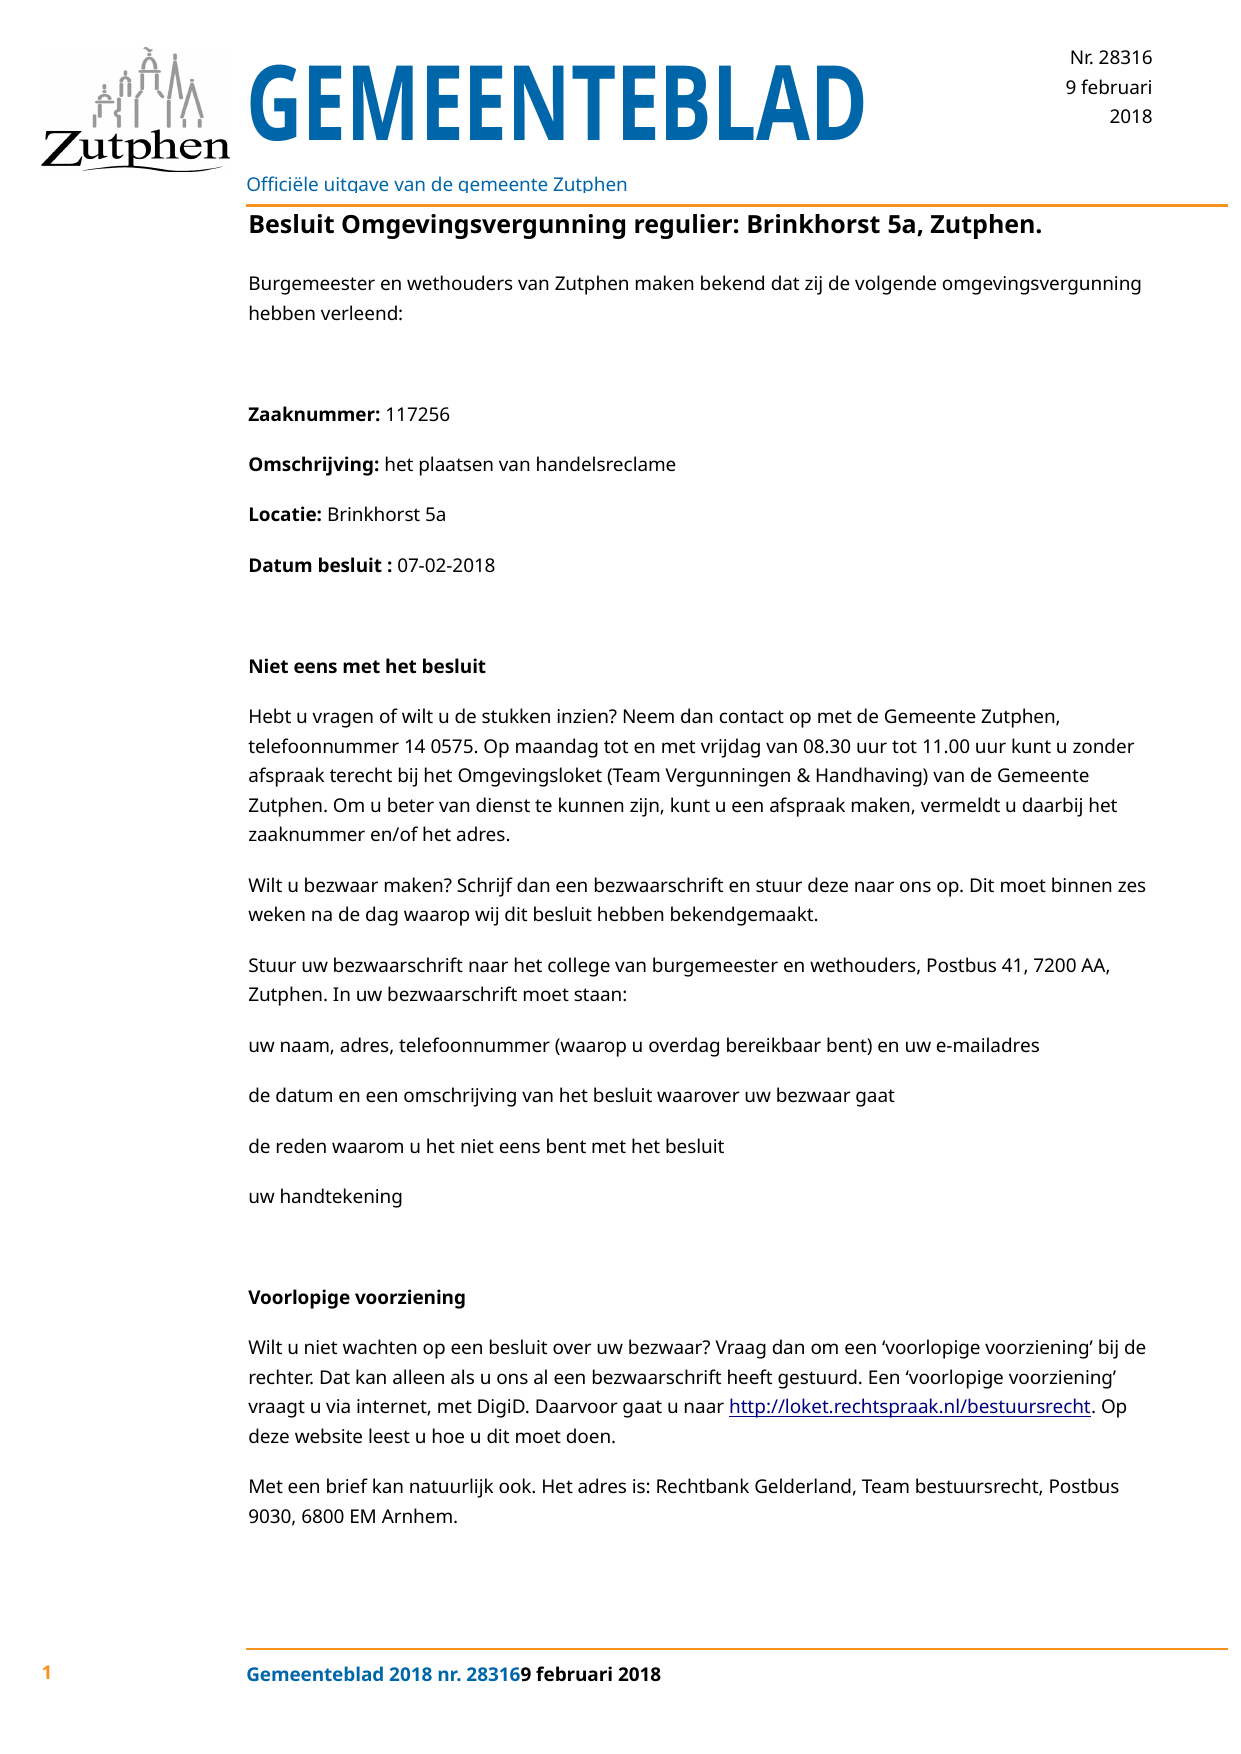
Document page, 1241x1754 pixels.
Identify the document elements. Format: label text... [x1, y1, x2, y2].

text Locatie: Brinkhorst 5a [248, 502, 1152, 527]
text Hebt u vragen of wilt u de stukken inzien? Neem dan contact op met de Gemeente Zutphen, telefoonnummer 14 0575. Op maandag tot en met vrijdag van 08.30 uur tot 11.00 uur kunt u zonder afspraak terecht bij het Omgevingsloket (Team Vergunningen & Handhaving) van de Gemeente Zutphen. Om u beter van dienst te kunnen zijn, kunt u een afspraak maken, vermeldt u daarbij het zaaknummer en/of het adres. [248, 703, 1152, 847]
text Niet eens met het besluit [248, 653, 1152, 678]
picture [41, 47, 231, 172]
text Met een brief kan natuurlijk ook. Het adres is: Rechtbank Gelderland, Team bestuursrecht, Postbus 9030, 6800 EM Arnhem. [248, 1474, 1152, 1529]
text Zaaknummer: 117256 [248, 401, 1152, 426]
text Burgemeester en wethouders van Zutphen maken bekend dat zij de volgende omgevingsvergunning hebben verleend: [248, 270, 1152, 326]
text Stuur uw bezwaarschrift naar het college van burgemeester en wethouders, Postbus 41, 7200 AA, Zutphen. In uw bezwaarschrift moet staan: [248, 952, 1152, 1007]
text Wilt u niet wachten op een besluit over uw bezwaar? Vraag dan om een ‘voorlopige voorziening’ bij de rechter. Dat kan alleen als u ons al een bezwaarschrift heeft gestuurd. Een ‘voorlopige voorziening’ vraagt u via internet, met DigiD. Daarvoor gaat u naar http://loket.rechtspraak.nl/bestuursrecht. Op deze website leest u hoe u dit moet doen. [248, 1334, 1152, 1449]
text Datum besluit : 07-02-2018 [248, 552, 1152, 578]
text Wilt u bezwaar maken? Schrijf dan een bezwaarschrift en stuur deze naar ons op. Dit moet binnen zes weken na de dag waarop wij dit besluit hebben bekendgemaakt. [248, 872, 1152, 927]
text Omschrijving: het plaatsen van handelsreclame [248, 451, 1152, 477]
text uw naam, adres, telefoonnummer (waarop u overdag bereikbaar bent) en uw e-mailadres [248, 1032, 1152, 1058]
text Besluit Omgevingsvergunning regulier: Brinkhorst 5a, Zutphen. [248, 207, 1152, 241]
text Voorlopige voorziening [248, 1284, 1152, 1310]
text de reden waarom u het niet eens bent met het besluit [248, 1133, 1152, 1158]
text de datum en een omschrijving van het besluit waarover uw bezwaar gaat [248, 1082, 1152, 1108]
text uw handtekening [248, 1183, 1152, 1209]
